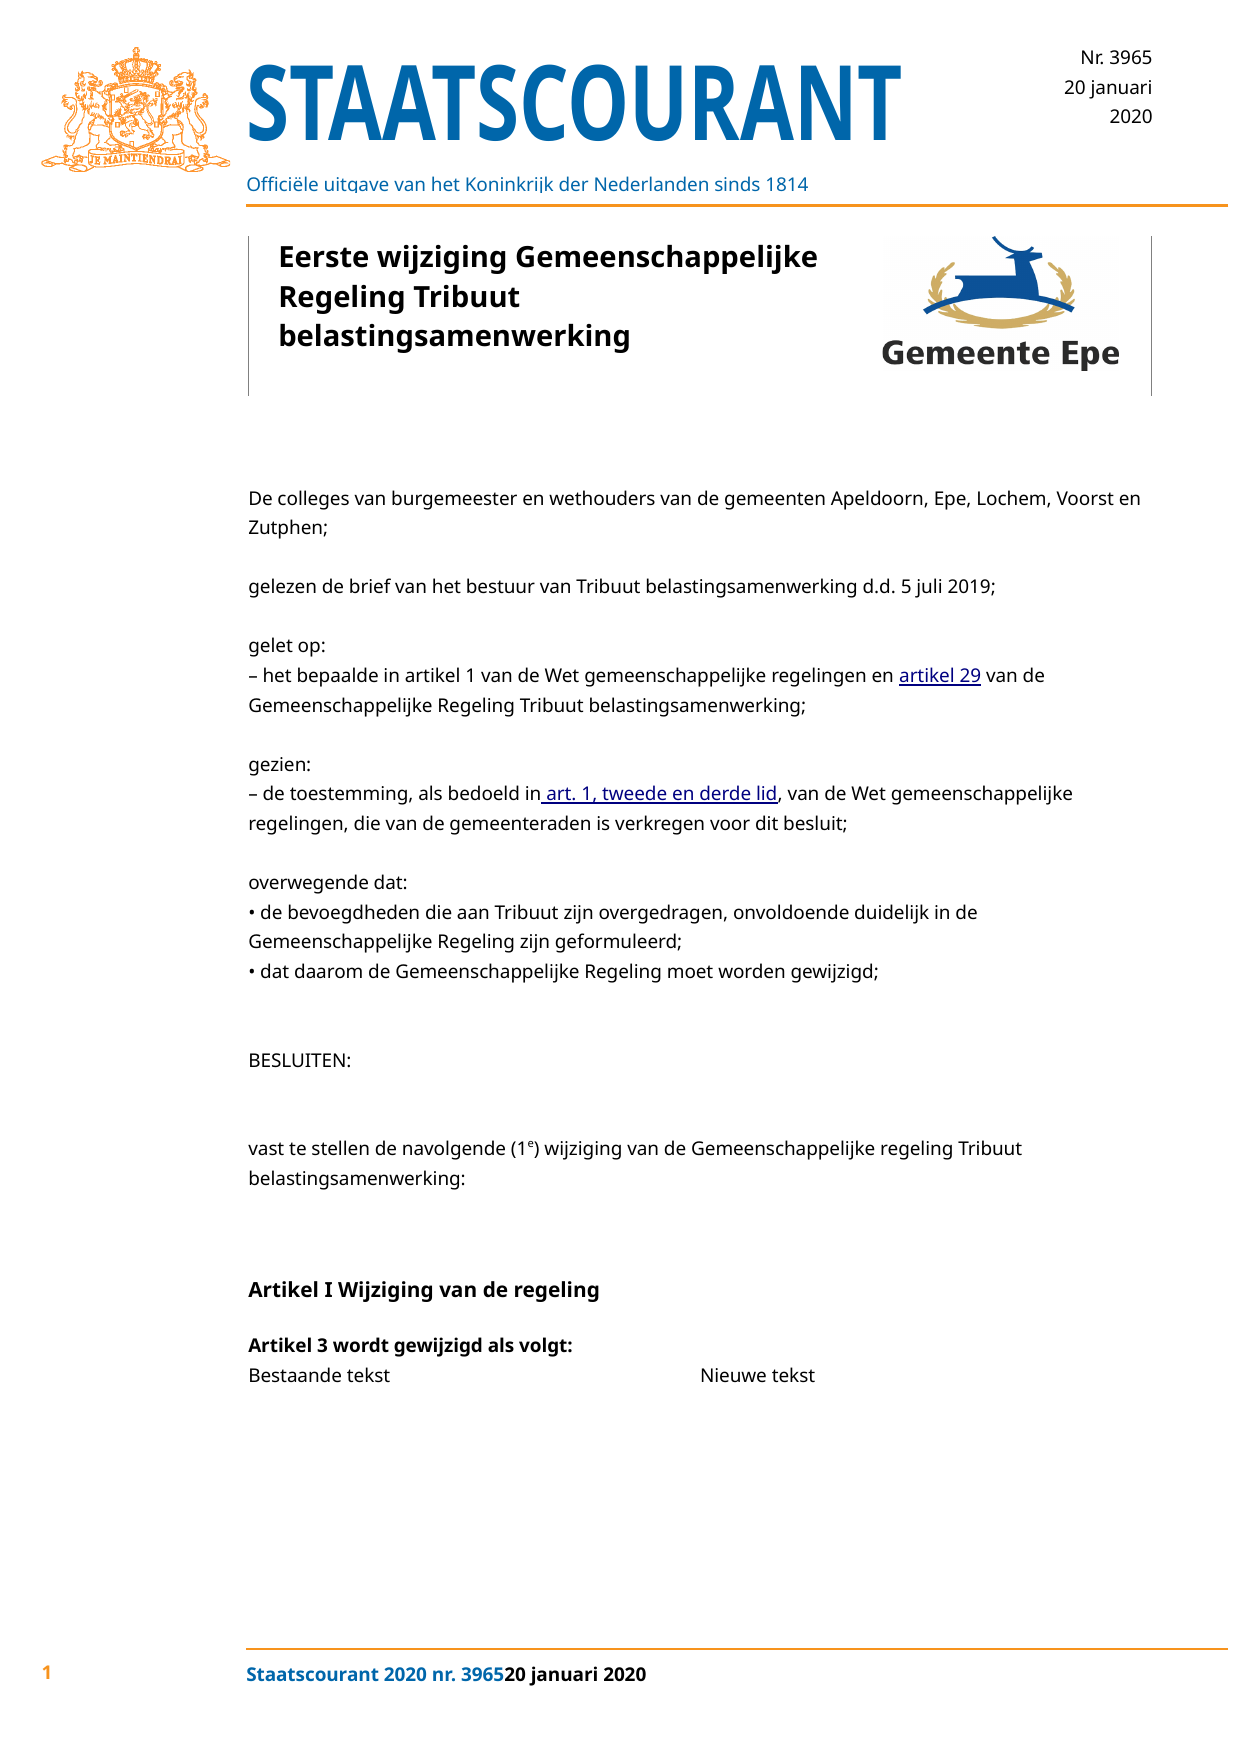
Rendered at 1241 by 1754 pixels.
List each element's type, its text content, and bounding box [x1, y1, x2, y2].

text BESLUITEN: [248, 1047, 1152, 1072]
text – de toestemming, als bedoeld in art. 1, tweede en derde lid, van de Wet gemeenschappelijke regelingen, die van de gemeenteraden is verkregen voor dit besluit; [248, 781, 1152, 836]
text overwegende dat: [248, 869, 1152, 895]
picture [882, 236, 1119, 371]
text vast te stellen de navolgende (1e) wijziging van de Gemeenschappelijke regeling Tribuut belastingsamenwerking: [248, 1136, 1152, 1191]
text • dat daarom de Gemeenschappelijke Regeling moet worden gewijzigd; [248, 958, 1152, 984]
table_header Eerste wijziging Gemeenschappelijke Regeling Tribuut belastingsamenwerking [249, 236, 850, 396]
table_header Nieuwe tekst [700, 1363, 1152, 1388]
text Artikel 3 wordt gewijzigd als volgt: [248, 1333, 1152, 1358]
text gezien: [248, 751, 1152, 777]
table_header Bestaande tekst [248, 1363, 700, 1388]
text • de bevoegdheden die aan Tribuut zijn overgedragen, onvoldoende duidelijk in de Gemeenschappelijke Regeling zijn geformuleerd; [248, 899, 1152, 954]
text – het bepaalde in artikel 1 van de Wet gemeenschappelijke regelingen en artikel 29 van de Gemeenschappelijke Regeling Tribuut belastingsamenwerking; [248, 662, 1152, 717]
table_header [850, 236, 1151, 396]
picture [41, 47, 231, 172]
text gelet op: [248, 633, 1152, 658]
text Artikel I Wijziging van de regeling [248, 1275, 1152, 1303]
text gelezen de brief van het bestuur van Tribuut belastingsamenwerking d.d. 5 juli 2019; [248, 573, 1152, 599]
text De colleges van burgemeester en wethouders van de gemeenten Apeldoorn, Epe, Lochem, Voorst en Zutphen; [248, 485, 1152, 540]
